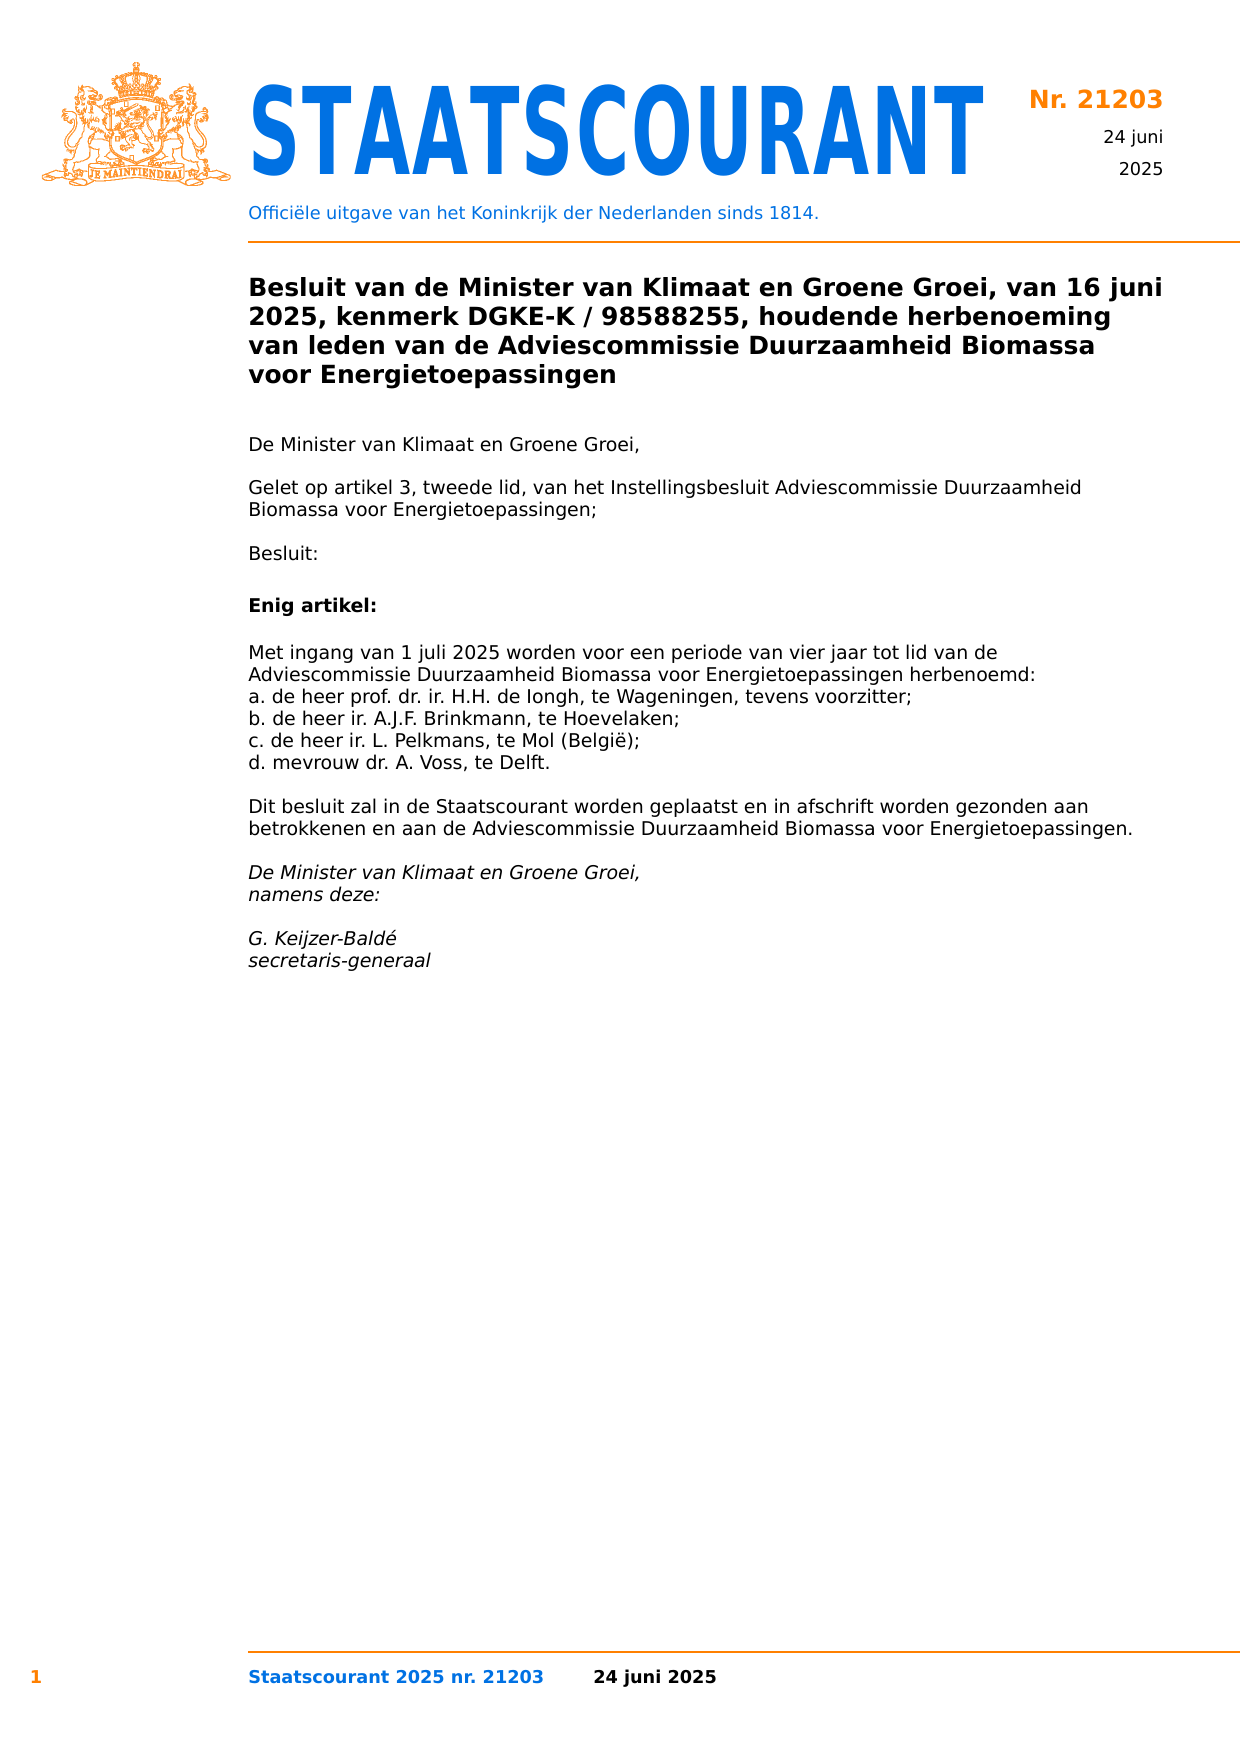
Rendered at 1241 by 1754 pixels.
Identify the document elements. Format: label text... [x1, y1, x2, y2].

text Besluit: [248, 543, 1163, 565]
subtitle Besluit van de Minister van Klimaat en Groene Groei, van 16 juni 2025, kenmerk DGKE-K / 98588255, houdende herbenoeming van leden van de Adviescommissie Duurzaamheid Biomassa voor Energietoepassingen [248, 273, 1163, 390]
subtitle Enig artikel: [248, 595, 1163, 617]
text De Minister van Klimaat en Groene Groei, namens deze: G. Keijzer-Baldé secretaris-generaal [248, 862, 1163, 972]
text De Minister van Klimaat en Groene Groei, [248, 433, 1163, 455]
text a. de heer prof. dr. ir. H.H. de Iongh, te Wageningen, tevens voorzitter; [248, 686, 1163, 708]
table_header [25, 62, 248, 241]
text d. mevrouw dr. A. Voss, te Delft. [248, 752, 1163, 774]
table_cell Officiële uitgave van het Koninkrijk der Nederlanden sinds 1814. [248, 203, 1240, 241]
table_cell 24 juni [998, 121, 1240, 153]
picture [41, 62, 231, 186]
table_cell 2025 [998, 153, 1240, 203]
table_header Nr. 21203 [998, 62, 1240, 121]
text Gelet op artikel 3, tweede lid, van het Instellingsbesluit Adviescommissie Duurzaamheid Biomassa voor Energietoepassingen; [248, 477, 1163, 521]
text b. de heer ir. A.J.F. Brinkmann, te Hoevelaken; [248, 708, 1163, 730]
text Met ingang van 1 juli 2025 worden voor een periode van vier jaar tot lid van de Adviescommissie Duurzaamheid Biomassa voor Energietoepassingen herbenoemd: [248, 642, 1163, 686]
table_header STAATSCOURANT [248, 62, 998, 203]
text Dit besluit zal in de Staatscourant worden geplaatst en in afschrift worden gezonden aan betrokkenen en aan de Adviescommissie Duurzaamheid Biomassa voor Energietoepassingen. [248, 796, 1163, 840]
text c. de heer ir. L. Pelkmans, te Mol (België); [248, 730, 1163, 752]
